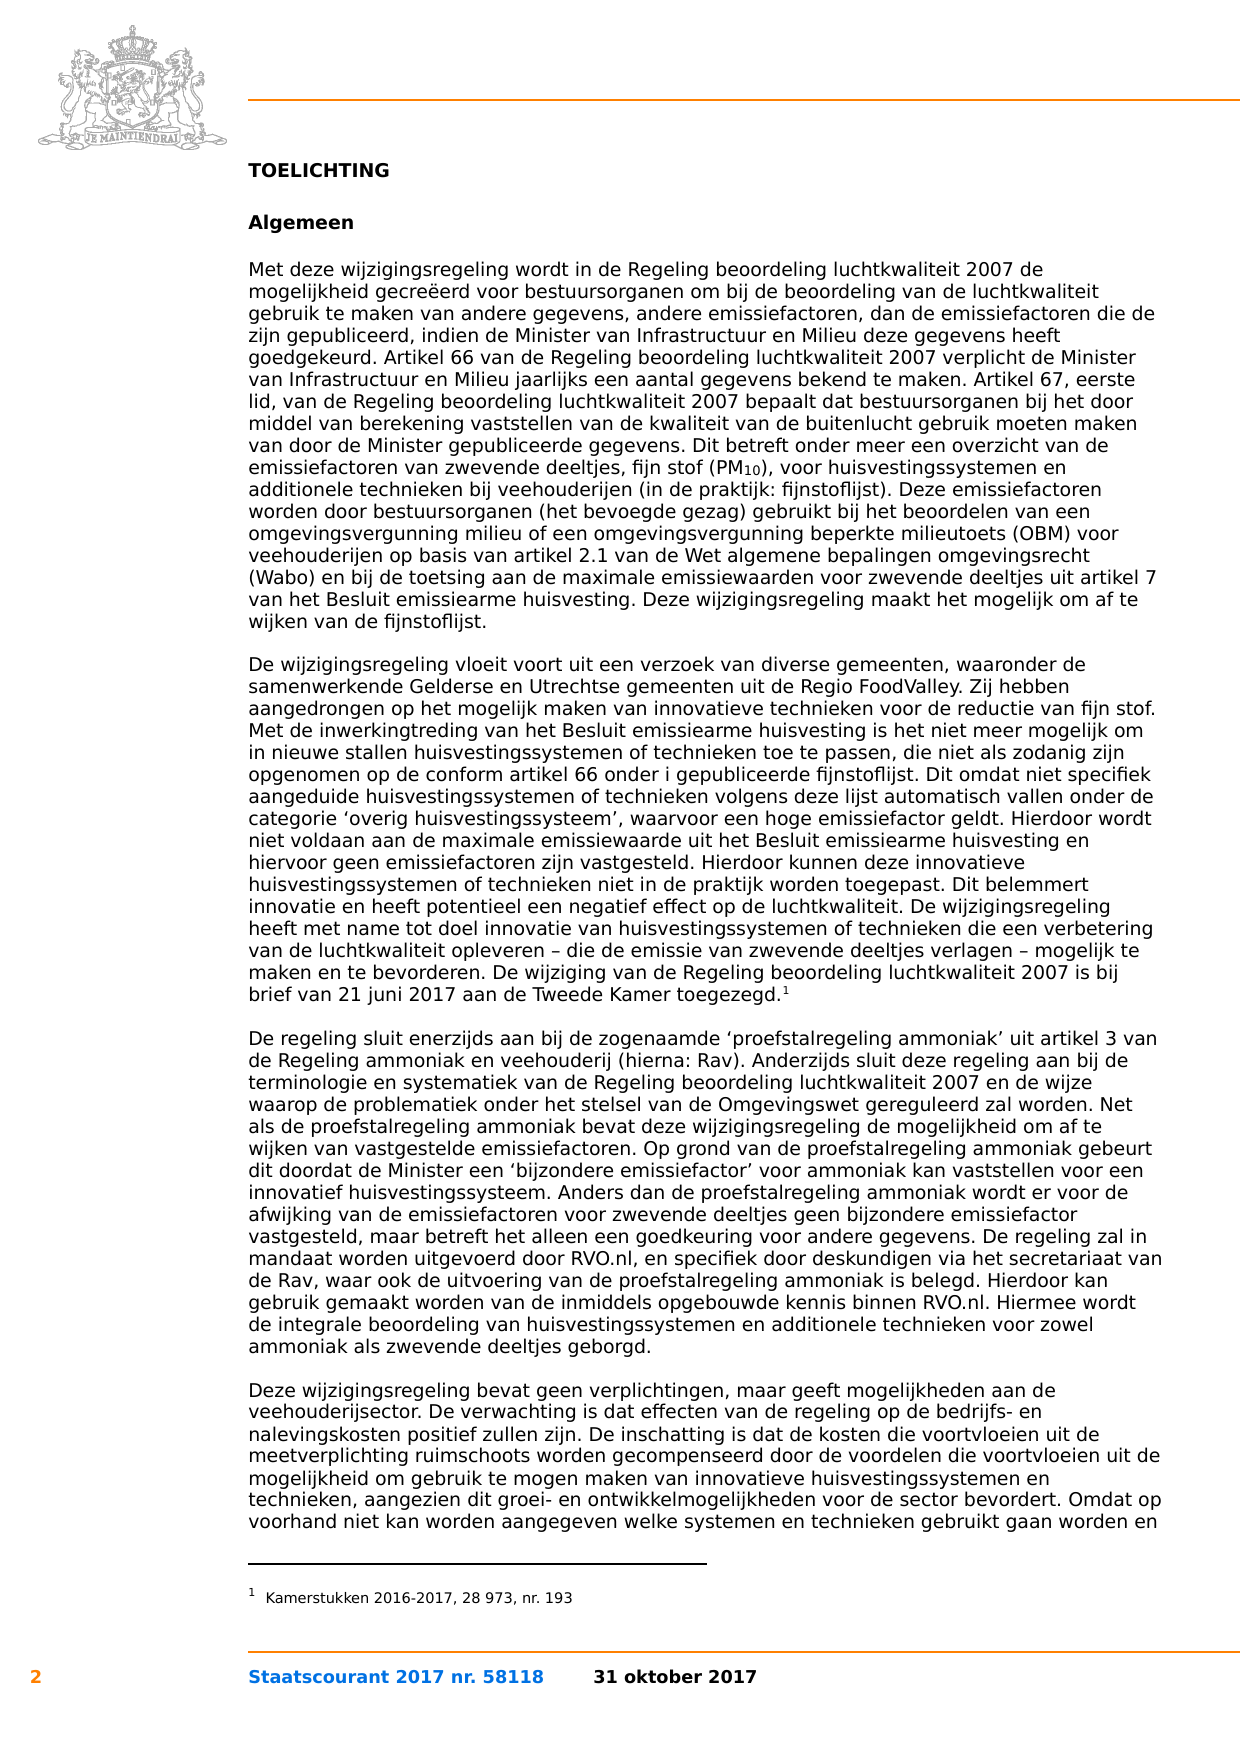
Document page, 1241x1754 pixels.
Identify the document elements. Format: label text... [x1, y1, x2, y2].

picture [38, 25, 227, 150]
subtitle TOELICHTING [248, 160, 1163, 182]
subtitle Algemeen [248, 212, 1163, 234]
text Kamerstukken 2016-2017, 28 973, nr. 193 [248, 1586, 1163, 1608]
text De wijzigingsregeling vloeit voort uit een verzoek van diverse gemeenten, waaronder de samenwerkende Gelderse en Utrechtse gemeenten uit de Regio FoodValley. Zij hebben aangedrongen op het mogelijk maken van innovatieve technieken voor de reductie van fijn stof. Met de inwerkingtreding van het Besluit emissiearme huisvesting is het niet meer mogelijk om in nieuwe stallen huisvestingssystemen of technieken toe te passen, die niet als zodanig zijn opgenomen op de conform artikel 66 onder i gepubliceerde fijnstoflijst. Dit omdat niet specifiek aangeduide huisvestingssystemen of technieken volgens deze lijst automatisch vallen onder de categorie ‘overig huisvestingssysteem’, waarvoor een hoge emissiefactor geldt. Hierdoor wordt niet voldaan aan de maximale emissiewaarde uit het Besluit emissiearme huisvesting en hiervoor geen emissiefactoren zijn vastgesteld. Hierdoor kunnen deze innovatieve huisvestingssystemen of technieken niet in de praktijk worden toegepast. Dit belemmert innovatie en heeft potentieel een negatief effect op de luchtkwaliteit. De wijzigingsregeling heeft met name tot doel innovatie van huisvestingssystemen of technieken die een verbetering van de luchtkwaliteit opleveren – die de emissie van zwevende deeltjes verlagen – mogelijk te maken en te bevorderen. De wijziging van de Regeling beoordeling luchtkwaliteit 2007 is bij brief van 21 juni 2017 aan de Tweede Kamer toegezegd. [248, 654, 1163, 1006]
text Deze wijzigingsregeling bevat geen verplichtingen, maar geeft mogelijkheden aan de veehouderijsector. De verwachting is dat effecten van de regeling op de bedrijfs- en nalevingskosten positief zullen zijn. De inschatting is dat de kosten die voortvloeien uit de meetverplichting ruimschoots worden gecompenseerd door de voordelen die voortvloeien uit de mogelijkheid om gebruik te mogen maken van innovatieve huisvestingssystemen en technieken, aangezien dit groei- en ontwikkelmogelijkheden voor de sector bevordert. Omdat op voorhand niet kan worden aangegeven welke systemen en technieken gebruikt gaan worden en [248, 1379, 1163, 1533]
text Met deze wijzigingsregeling wordt in de Regeling beoordeling luchtkwaliteit 2007 de mogelijkheid gecreëerd voor bestuursorganen om bij de beoordeling van de luchtkwaliteit gebruik te maken van andere gegevens, andere emissiefactoren, dan de emissiefactoren die de zijn gepubliceerd, indien de Minister van Infrastructuur en Milieu deze gegevens heeft goedgekeurd. Artikel 66 van de Regeling beoordeling luchtkwaliteit 2007 verplicht de Minister van Infrastructuur en Milieu jaarlijks een aantal gegevens bekend te maken. Artikel 67, eerste lid, van de Regeling beoordeling luchtkwaliteit 2007 bepaalt dat bestuursorganen bij het door middel van berekening vaststellen van de kwaliteit van de buitenlucht gebruik moeten maken van door de Minister gepubliceerde gegevens. Dit betreft onder meer een overzicht van de emissiefactoren van zwevende deeltjes, fijn stof (PM10), voor huisvestingssystemen en additionele technieken bij veehouderijen (in de praktijk: fijnstoflijst). Deze emissiefactoren worden door bestuursorganen (het bevoegde gezag) gebruikt bij het beoordelen van een omgevingsvergunning milieu of een omgevingsvergunning beperkte milieutoets (OBM) voor veehouderijen op basis van artikel 2.1 van de Wet algemene bepalingen omgevingsrecht (Wabo) en bij de toetsing aan de maximale emissiewaarden voor zwevende deeltjes uit artikel 7 van het Besluit emissiearme huisvesting. Deze wijzigingsregeling maakt het mogelijk om af te wijken van de fijnstoflijst. [248, 259, 1163, 632]
text De regeling sluit enerzijds aan bij de zogenaamde ‘proefstalregeling ammoniak’ uit artikel 3 van de Regeling ammoniak en veehouderij (hierna: Rav). Anderzijds sluit deze regeling aan bij de terminologie en systematiek van de Regeling beoordeling luchtkwaliteit 2007 en de wijze waarop de problematiek onder het stelsel van de Omgevingswet gereguleerd zal worden. Net als de proefstalregeling ammoniak bevat deze wijzigingsregeling de mogelijkheid om af te wijken van vastgestelde emissiefactoren. Op grond van de proefstalregeling ammoniak gebeurt dit doordat de Minister een ‘bijzondere emissiefactor’ voor ammoniak kan vaststellen voor een innovatief huisvestingssysteem. Anders dan de proefstalregeling ammoniak wordt er voor de afwijking van de emissiefactoren voor zwevende deeltjes geen bijzondere emissiefactor vastgesteld, maar betreft het alleen een goedkeuring voor andere gegevens. De regeling zal in mandaat worden uitgevoerd door RVO.nl, en specifiek door deskundigen via het secretariaat van de Rav, waar ook de uitvoering van de proefstalregeling ammoniak is belegd. Hierdoor kan gebruik gemaakt worden van de inmiddels opgebouwde kennis binnen RVO.nl. Hiermee wordt de integrale beoordeling van huisvestingssystemen en additionele technieken voor zowel ammoniak als zwevende deeltjes geborgd. [248, 1028, 1163, 1358]
